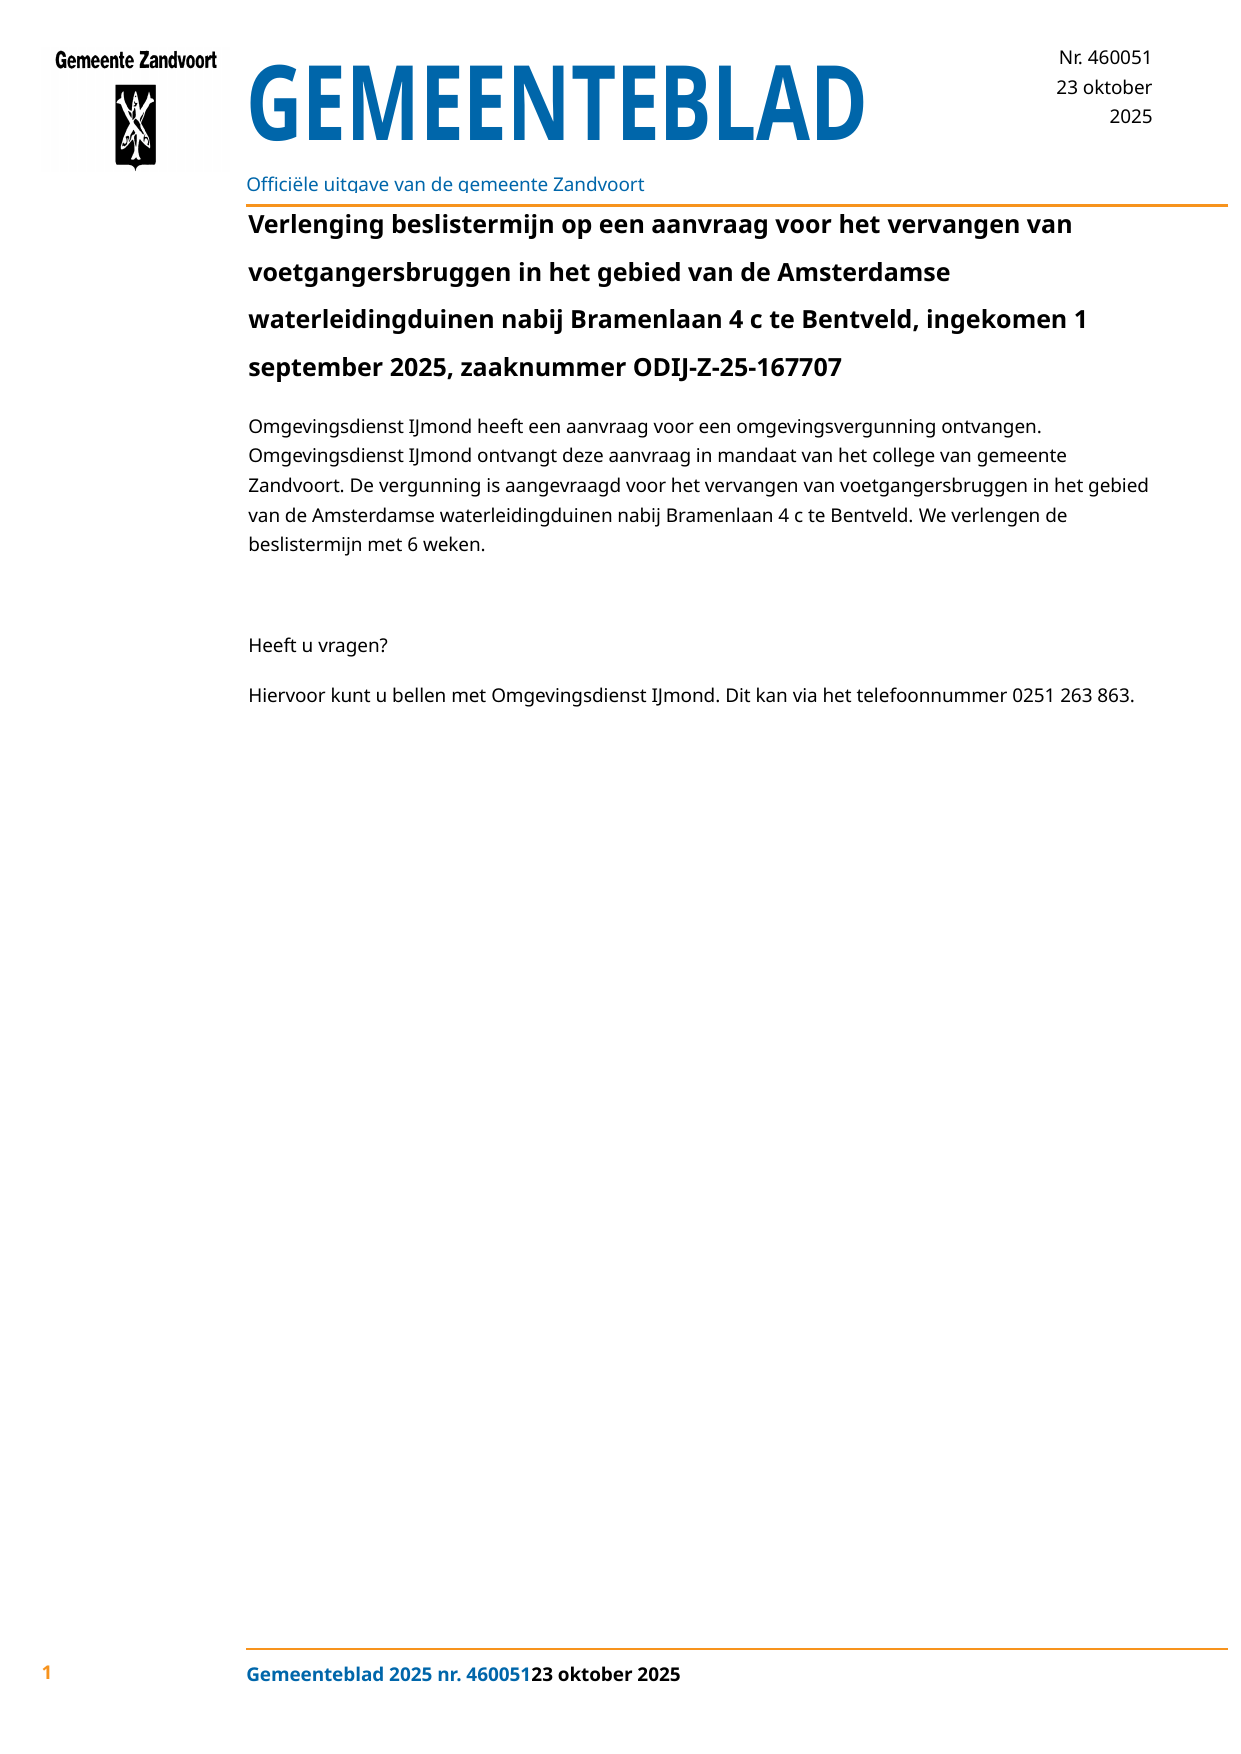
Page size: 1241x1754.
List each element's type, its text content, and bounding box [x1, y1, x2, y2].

text Hiervoor kunt u bellen met Omgevingsdienst IJmond. Dit kan via het telefoonnummer 0251 263 863. [248, 683, 1152, 708]
text Verlenging beslistermijn op een aanvraag voor het vervangen van voetgangersbruggen in het gebied van de Amsterdamse waterleidingduinen nabij Bramenlaan 4 c te Bentveld, ingekomen 1 september 2025, zaaknummer ODIJ-Z-25-167707 [248, 207, 1152, 384]
text Heeft u vragen? [248, 632, 1152, 658]
text Omgevingsdienst IJmond heeft een aanvraag voor een omgevingsvergunning ontvangen. Omgevingsdienst IJmond ontvangt deze aanvraag in mandaat van het college van gemeente Zandvoort. De vergunning is aangevraagd voor het vervangen van voetgangersbruggen in het gebied van de Amsterdamse waterleidingduinen nabij Bramenlaan 4 c te Bentveld. We verlengen de beslistermijn met 6 weken. [248, 413, 1152, 557]
picture [41, 47, 231, 172]
